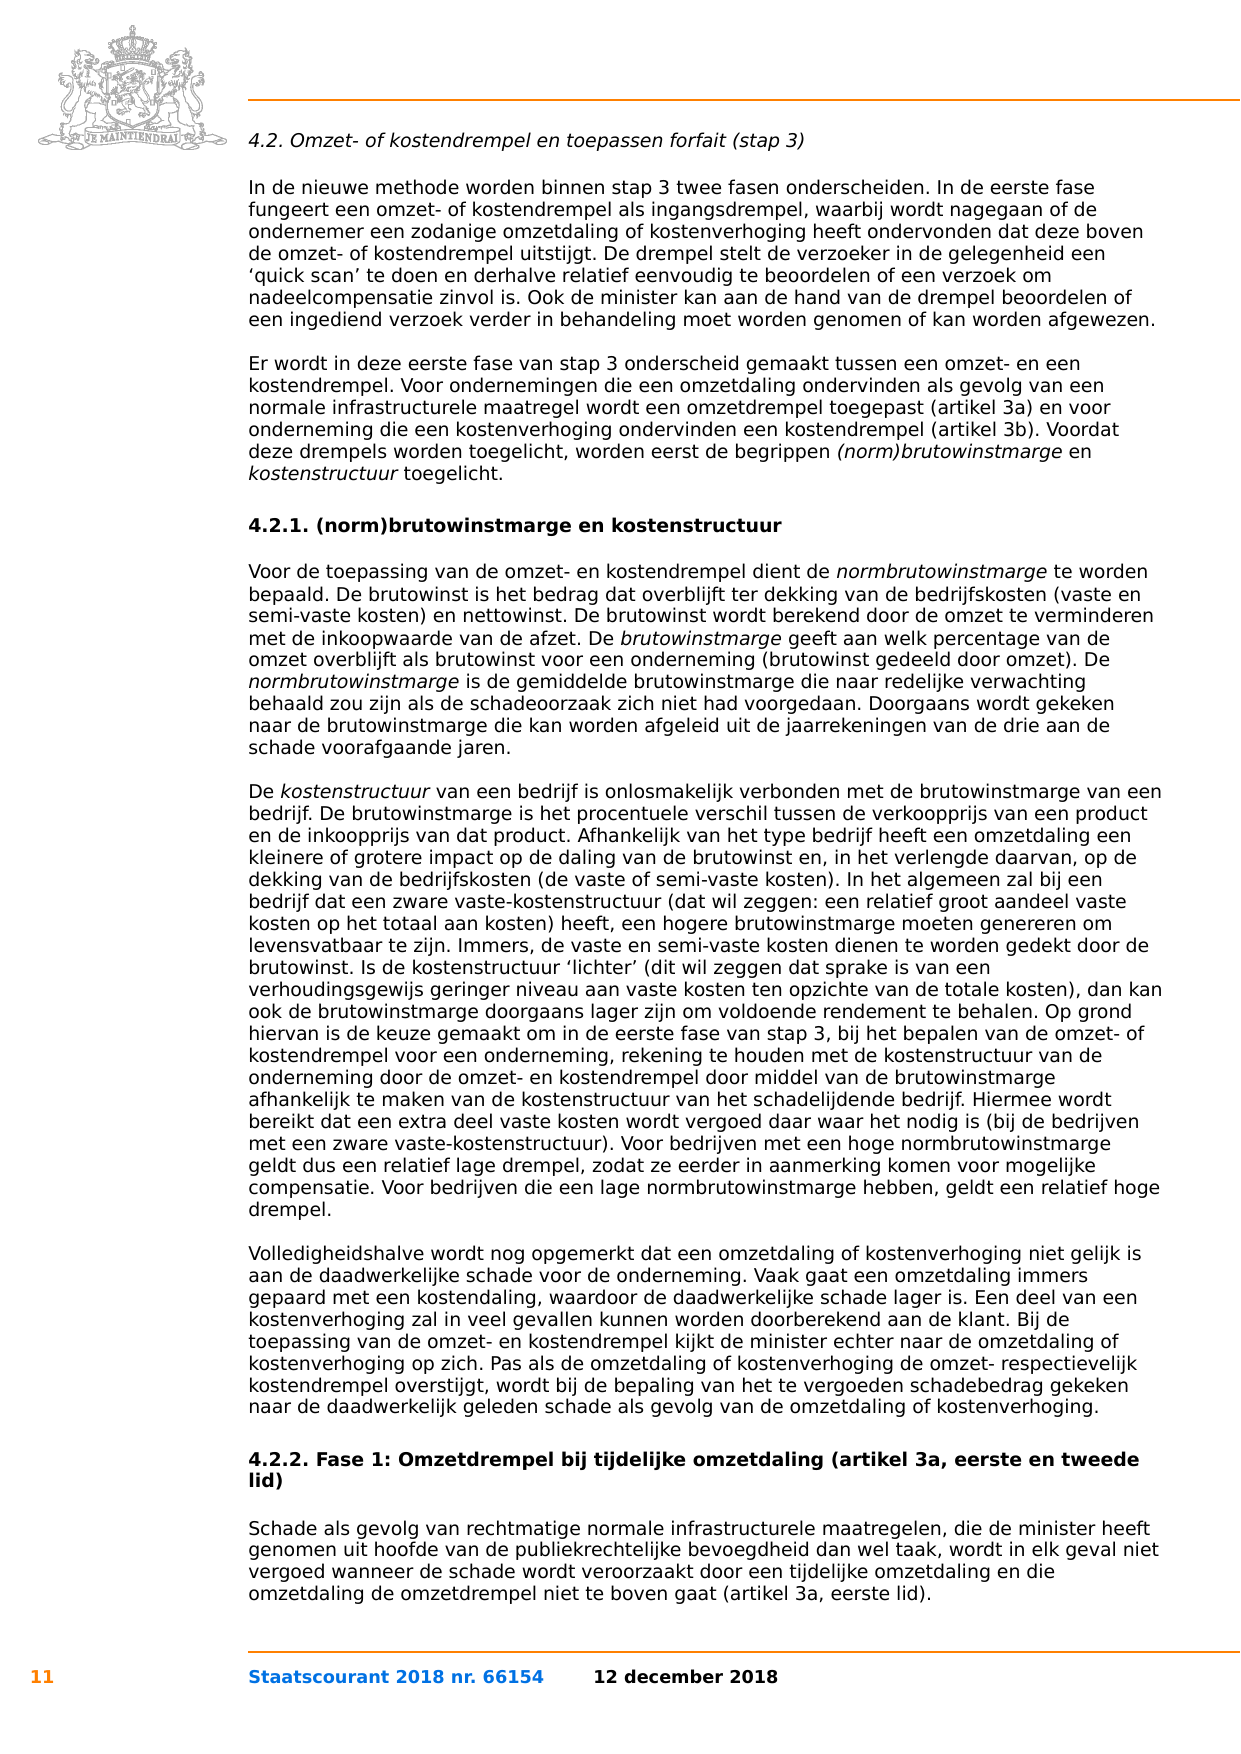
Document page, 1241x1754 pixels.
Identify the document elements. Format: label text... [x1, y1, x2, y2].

text Schade als gevolg van rechtmatige normale infrastructurele maatregelen, die de minister heeft genomen uit hoofde van de publiekrechtelijke bevoegdheid dan wel taak, wordt in elk geval niet vergoed wanneer de schade wordt veroorzaakt door een tijdelijke omzetdaling en die omzetdaling de omzetdrempel niet te boven gaat (artikel 3a, eerste lid). [248, 1517, 1163, 1605]
text De kostenstructuur van een bedrijf is onlosmakelijk verbonden met de brutowinstmarge van een bedrijf. De brutowinstmarge is het procentuele verschil tussen de verkoopprijs van een product en de inkoopprijs van dat product. Afhankelijk van het type bedrijf heeft een omzetdaling een kleinere of grotere impact op de daling van de brutowinst en, in het verlengde daarvan, op de dekking van de bedrijfskosten (de vaste of semi-vaste kosten). In het algemeen zal bij een bedrijf dat een zware vaste-kostenstructuur (dat wil zeggen: een relatief groot aandeel vaste kosten op het totaal aan kosten) heeft, een hogere brutowinstmarge moeten genereren om levensvatbaar te zijn. Immers, de vaste en semi-vaste kosten dienen te worden gedekt door de brutowinst. Is de kostenstructuur ‘lichter’ (dit wil zeggen dat sprake is van een verhoudingsgewijs geringer niveau aan vaste kosten ten opzichte van de totale kosten), dan kan ook de brutowinstmarge doorgaans lager zijn om voldoende rendement te behalen. Op grond hiervan is de keuze gemaakt om in de eerste fase van stap 3, bij het bepalen van de omzet- of kostendrempel voor een onderneming, rekening te houden met de kostenstructuur van de onderneming door de omzet- en kostendrempel door middel van de brutowinstmarge afhankelijk te maken van de kostenstructuur van het schadelijdende bedrijf. Hiermee wordt bereikt dat een extra deel vaste kosten wordt vergoed daar waar het nodig is (bij de bedrijven met een zware vaste-kostenstructuur). Voor bedrijven met een hoge normbrutowinstmarge geldt dus een relatief lage drempel, zodat ze eerder in aanmerking komen voor mogelijke compensatie. Voor bedrijven die een lage normbrutowinstmarge hebben, geldt een relatief hoge drempel. [248, 781, 1163, 1221]
text Voor de toepassing van de omzet- en kostendrempel dient de normbrutowinstmarge te worden bepaald. De brutowinst is het bedrag dat overblijft ter dekking van de bedrijfskosten (vaste en semi-vaste kosten) en nettowinst. De brutowinst wordt berekend door de omzet te verminderen met de inkoopwaarde van de afzet. De brutowinstmarge geeft aan welk percentage van de omzet overblijft als brutowinst voor een onderneming (brutowinst gedeeld door omzet). De normbrutowinstmarge is de gemiddelde brutowinstmarge die naar redelijke verwachting behaald zou zijn als de schadeoorzaak zich niet had voorgedaan. Doorgaans wordt gekeken naar de brutowinstmarge die kan worden afgeleid uit de jaarrekeningen van de drie aan de schade voorafgaande jaren. [248, 561, 1163, 759]
subtitle 4.2. Omzet- of kostendrempel en toepassen forfait (stap 3) [248, 130, 1163, 152]
text Er wordt in deze eerste fase van stap 3 onderscheid gemaakt tussen een omzet- en een kostendrempel. Voor ondernemingen die een omzetdaling ondervinden als gevolg van een normale infrastructurele maatregel wordt een omzetdrempel toegepast (artikel 3a) en voor onderneming die een kostenverhoging ondervinden een kostendrempel (artikel 3b). Voordat deze drempels worden toegelicht, worden eerst de begrippen (norm)brutowinstmarge en kostenstructuur toegelicht. [248, 353, 1163, 484]
subtitle 4.2.2. Fase 1: Omzetdrempel bij tijdelijke omzetdaling (artikel 3a, eerste en tweede lid) [248, 1448, 1163, 1492]
text Volledigheidshalve wordt nog opgemerkt dat een omzetdaling of kostenverhoging niet gelijk is aan de daadwerkelijke schade voor de onderneming. Vaak gaat een omzetdaling immers gepaard met een kostendaling, waardoor de daadwerkelijke schade lager is. Een deel van een kostenverhoging zal in veel gevallen kunnen worden doorberekend aan de klant. Bij de toepassing van de omzet- en kostendrempel kijkt de minister echter naar de omzetdaling of kostenverhoging op zich. Pas als de omzetdaling of kostenverhoging de omzet- respectievelijk kostendrempel overstijgt, wordt bij de bepaling van het te vergoeden schadebedrag gekeken naar de daadwerkelijk geleden schade als gevolg van de omzetdaling of kostenverhoging. [248, 1243, 1163, 1418]
text In de nieuwe methode worden binnen stap 3 twee fasen onderscheiden. In de eerste fase fungeert een omzet- of kostendrempel als ingangsdrempel, waarbij wordt nagegaan of de ondernemer een zodanige omzetdaling of kostenverhoging heeft ondervonden dat deze boven de omzet- of kostendrempel uitstijgt. De drempel stelt de verzoeker in de gelegenheid een ‘quick scan’ te doen en derhalve relatief eenvoudig te beoordelen of een verzoek om nadeelcompensatie zinvol is. Ook de minister kan aan de hand van de drempel beoordelen of een ingediend verzoek verder in behandeling moet worden genomen of kan worden afgewezen. [248, 177, 1163, 331]
subtitle 4.2.1. (norm)brutowinstmarge en kostenstructuur [248, 514, 1163, 536]
picture [38, 25, 227, 150]
